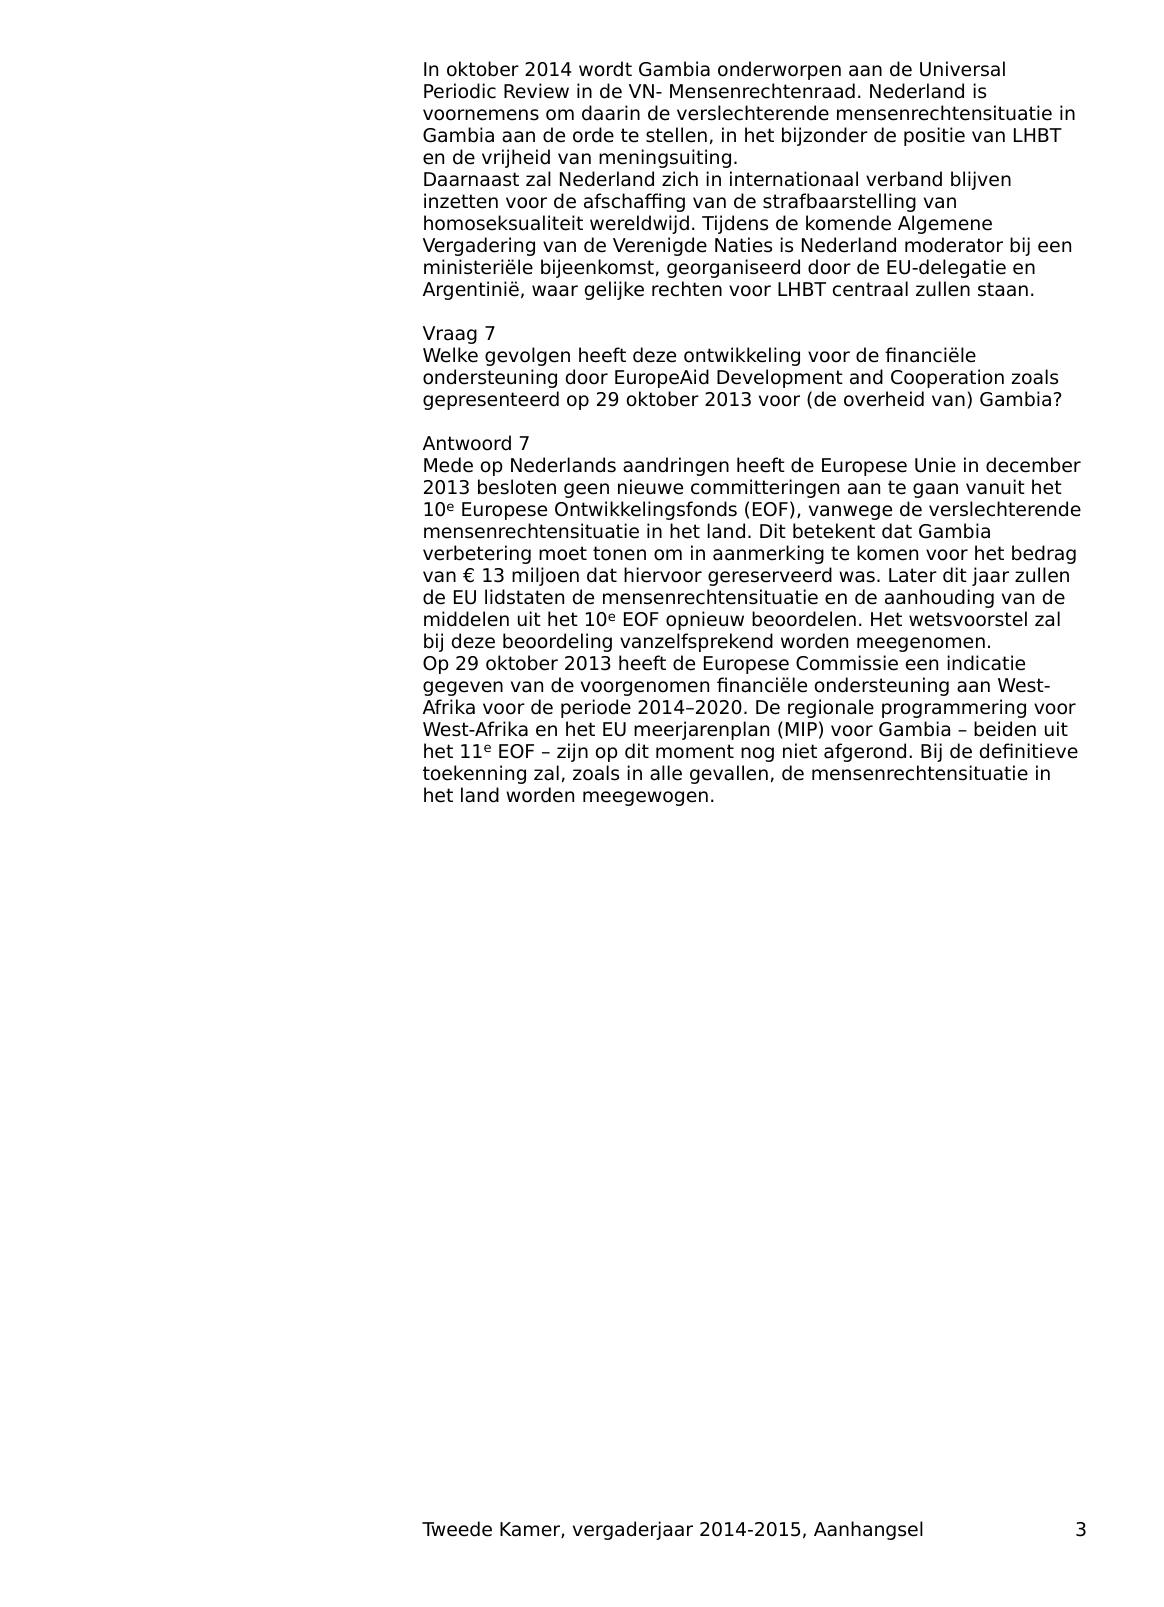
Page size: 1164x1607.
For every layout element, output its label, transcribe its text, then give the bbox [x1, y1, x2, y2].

text Daarnaast zal Nederland zich in internationaal verband blijven inzetten voor de afschaffing van de strafbaarstelling van homoseksualiteit wereldwijd. Tijdens de komende Algemene Vergadering van de Verenigde Naties is Nederland moderator bij een ministeriële bijeenkomst, georganiseerd door de EU-delegatie en Argentinië, waar gelijke rechten voor LHBT centraal zullen staan. [422, 169, 1087, 301]
text Welke gevolgen heeft deze ontwikkeling voor de financiële ondersteuning door EuropeAid Development and Cooperation zoals gepresenteerd op 29 oktober 2013 voor (de overheid van) Gambia? [422, 345, 1087, 411]
text Vraag 7 [422, 323, 1087, 345]
text In oktober 2014 wordt Gambia onderworpen aan de Universal Periodic Review in de VN- Mensenrechtenraad. Nederland is voornemens om daarin de verslechterende mensenrechtensituatie in Gambia aan de orde te stellen, in het bijzonder de positie van LHBT en de vrijheid van meningsuiting. [422, 59, 1087, 169]
text Mede op Nederlands aandringen heeft de Europese Unie in december 2013 besloten geen nieuwe committeringen aan te gaan vanuit het 10e Europese Ontwikkelingsfonds (EOF), vanwege de verslechterende mensenrechtensituatie in het land. Dit betekent dat Gambia verbetering moet tonen om in aanmerking te komen voor het bedrag van € 13 miljoen dat hiervoor gereserveerd was. Later dit jaar zullen de EU lidstaten de mensenrechtensituatie en de aanhouding van de middelen uit het 10e EOF opnieuw beoordelen. Het wetsvoorstel zal bij deze beoordeling vanzelfsprekend worden meegenomen. [422, 455, 1087, 653]
text Antwoord 7 [422, 433, 1087, 455]
text Op 29 oktober 2013 heeft de Europese Commissie een indicatie gegeven van de voorgenomen financiële ondersteuning aan West-Afrika voor de periode 2014–2020. De regionale programmering voor West-Afrika en het EU meerjarenplan (MIP) voor Gambia – beiden uit het 11e EOF – zijn op dit moment nog niet afgerond. Bij de definitieve toekenning zal, zoals in alle gevallen, de mensenrechtensituatie in het land worden meegewogen. [422, 653, 1087, 807]
